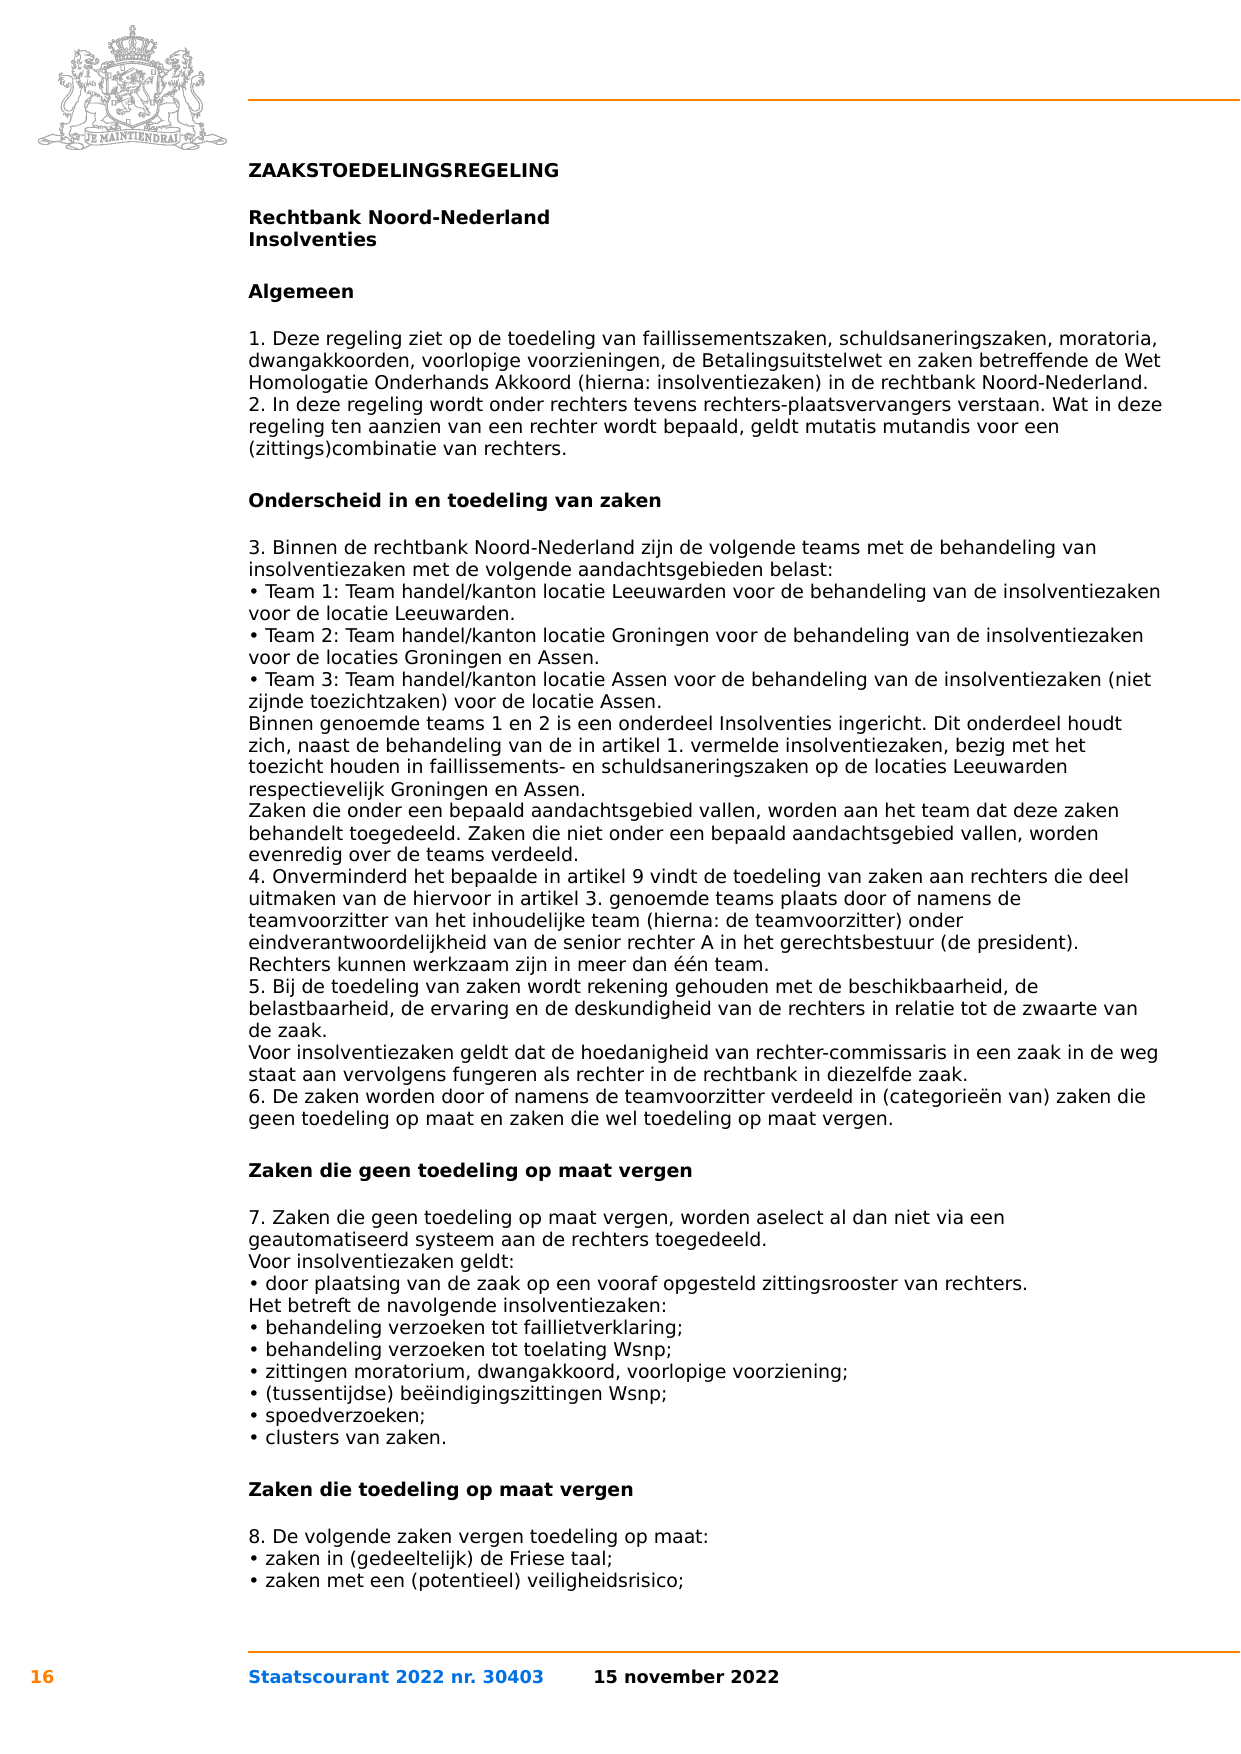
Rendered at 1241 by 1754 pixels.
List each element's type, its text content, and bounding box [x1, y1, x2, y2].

text • Team 3: Team handel/kanton locatie Assen voor de behandeling van de insolventiezaken (niet zijnde toezichtzaken) voor de locatie Assen. [248, 668, 1163, 712]
text • door plaatsing van de zaak op een vooraf opgesteld zittingsrooster van rechters. [248, 1273, 1163, 1295]
text Rechtbank Noord-Nederland [248, 207, 1163, 229]
text • behandeling verzoeken tot faillietverklaring; [248, 1317, 1163, 1339]
text 3. Binnen de rechtbank Noord-Nederland zijn de volgende teams met de behandeling van insolventiezaken met de volgende aandachtsgebieden belast: [248, 537, 1163, 581]
text 6. De zaken worden door of namens de teamvoorzitter verdeeld in (categorieën van) zaken die geen toedeling op maat en zaken die wel toedeling op maat vergen. [248, 1086, 1163, 1130]
text Het betreft de navolgende insolventiezaken: [248, 1295, 1163, 1317]
text • spoedverzoeken; [248, 1405, 1163, 1427]
text • behandeling verzoeken tot toelating Wsnp; [248, 1339, 1163, 1361]
text 2. In deze regeling wordt onder rechters tevens rechters-plaatsvervangers verstaan. Wat in deze regeling ten aanzien van een rechter wordt bepaald, geldt mutatis mutandis voor een (zittings)combinatie van rechters. [248, 394, 1163, 460]
text Voor insolventiezaken geldt dat de hoedanigheid van rechter-commissaris in een zaak in de weg staat aan vervolgens fungeren als rechter in de rechtbank in diezelfde zaak. [248, 1042, 1163, 1086]
text 5. Bij de toedeling van zaken wordt rekening gehouden met de beschikbaarheid, de belastbaarheid, de ervaring en de deskundigheid van de rechters in relatie tot de zwaarte van de zaak. [248, 976, 1163, 1042]
text Insolventies [248, 229, 1163, 251]
text 4. Onverminderd het bepaalde in artikel 9 vindt de toedeling van zaken aan rechters die deel uitmaken van de hiervoor in artikel 3. genoemde teams plaats door of namens de teamvoorzitter van het inhoudelijke team (hierna: de teamvoorzitter) onder eindverantwoordelijkheid van de senior rechter A in het gerechtsbestuur (de president). Rechters kunnen werkzaam zijn in meer dan één team. [248, 866, 1163, 976]
subtitle Zaken die geen toedeling op maat vergen [248, 1160, 1163, 1182]
text Voor insolventiezaken geldt: [248, 1251, 1163, 1273]
text 8. De volgende zaken vergen toedeling op maat: [248, 1526, 1163, 1548]
picture [38, 25, 227, 150]
text • clusters van zaken. [248, 1427, 1163, 1449]
text 7. Zaken die geen toedeling op maat vergen, worden aselect al dan niet via een geautomatiseerd systeem aan de rechters toegedeeld. [248, 1207, 1163, 1251]
text 1. Deze regeling ziet op de toedeling van faillissementszaken, schuldsaneringszaken, moratoria, dwangakkoorden, voorlopige voorzieningen, de Betalingsuitstelwet en zaken betreffende de Wet Homologatie Onderhands Akkoord (hierna: insolventiezaken) in de rechtbank Noord-Nederland. [248, 328, 1163, 394]
text • Team 2: Team handel/kanton locatie Groningen voor de behandeling van de insolventiezaken voor de locaties Groningen en Assen. [248, 624, 1163, 668]
subtitle Onderscheid in en toedeling van zaken [248, 490, 1163, 512]
text Zaken die onder een bepaald aandachtsgebied vallen, worden aan het team dat deze zaken behandelt toegedeeld. Zaken die niet onder een bepaald aandachtsgebied vallen, worden evenredig over de teams verdeeld. [248, 800, 1163, 866]
text • zaken in (gedeeltelijk) de Friese taal; [248, 1548, 1163, 1570]
text • Team 1: Team handel/kanton locatie Leeuwarden voor de behandeling van de insolventiezaken voor de locatie Leeuwarden. [248, 581, 1163, 624]
text Binnen genoemde teams 1 en 2 is een onderdeel Insolventies ingericht. Dit onderdeel houdt zich, naast de behandeling van de in artikel 1. vermelde insolventiezaken, bezig met het toezicht houden in faillissements- en schuldsaneringszaken op de locaties Leeuwarden respectievelijk Groningen en Assen. [248, 712, 1163, 800]
text • zittingen moratorium, dwangakkoord, voorlopige voorziening; [248, 1361, 1163, 1383]
subtitle Zaken die toedeling op maat vergen [248, 1479, 1163, 1501]
subtitle ZAAKSTOEDELINGSREGELING [248, 160, 1163, 182]
text • zaken met een (potentieel) veiligheidsrisico; [248, 1570, 1163, 1592]
subtitle Algemeen [248, 281, 1163, 303]
text • (tussentijdse) beëindigingszittingen Wsnp; [248, 1383, 1163, 1405]
